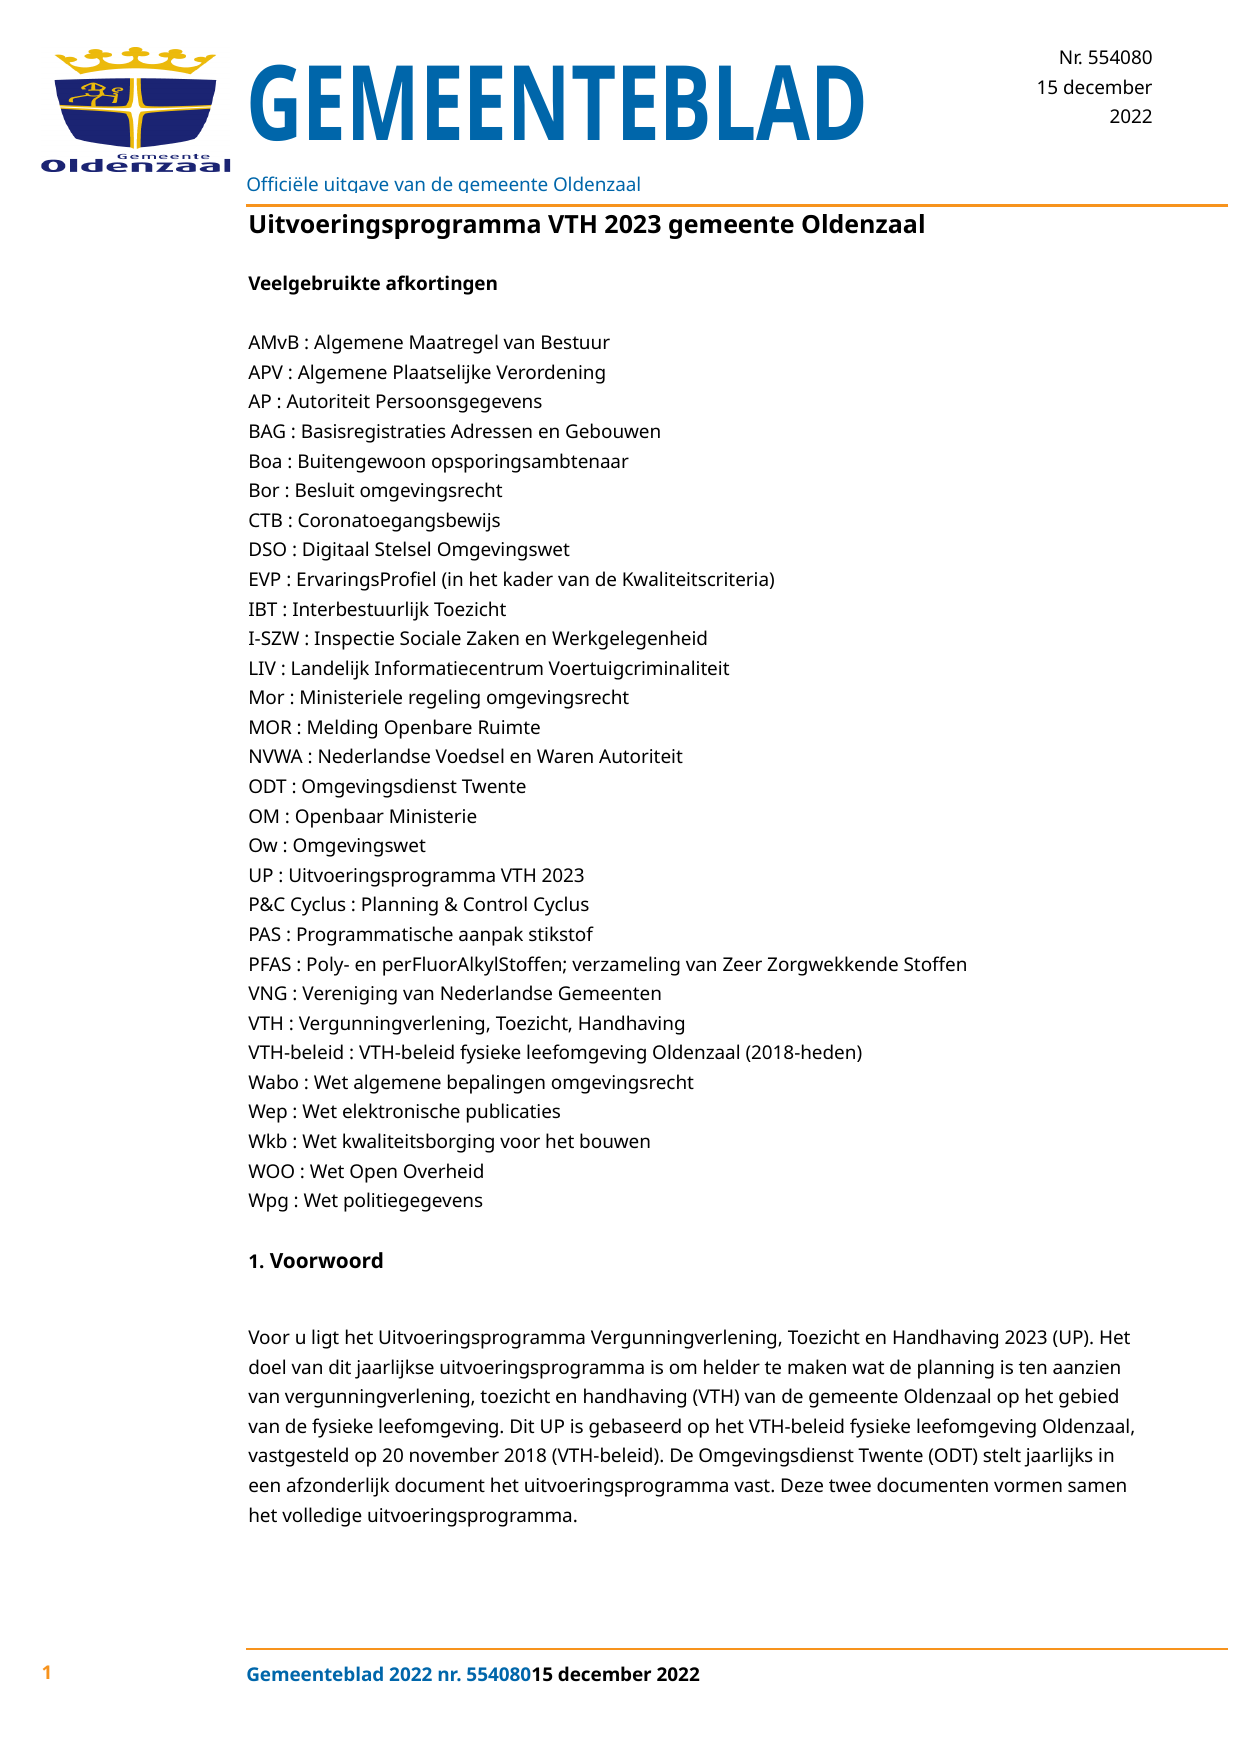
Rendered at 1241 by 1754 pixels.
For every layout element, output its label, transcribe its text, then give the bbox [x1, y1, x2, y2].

text 1. Voorwoord [248, 1247, 1152, 1275]
picture [41, 47, 231, 172]
text OM : Openbaar Ministerie [248, 803, 1152, 828]
text APV : Algemene Plaatselijke Verordening [248, 359, 1152, 385]
text Veelgebruikte afkortingen [248, 270, 1152, 296]
text BAG : Basisregistraties Adressen en Gebouwen [248, 418, 1152, 444]
text Wep : Wet elektronische publicaties [248, 1099, 1152, 1124]
text VNG : Vereniging van Nederlandse Gemeenten [248, 980, 1152, 1006]
text WOO : Wet Open Overheid [248, 1158, 1152, 1183]
text DSO : Digitaal Stelsel Omgevingswet [248, 537, 1152, 562]
text PAS : Programmatische aanpak stikstof [248, 921, 1152, 947]
text UP : Uitvoeringsprogramma VTH 2023 [248, 862, 1152, 888]
text VTH : Vergunningverlening, Toezicht, Handhaving [248, 1010, 1152, 1036]
text CTB : Coronatoegangsbewijs [248, 507, 1152, 533]
text Bor : Besluit omgevingsrecht [248, 477, 1152, 503]
text MOR : Melding Openbare Ruimte [248, 714, 1152, 740]
text AP : Autoriteit Persoonsgegevens [248, 389, 1152, 414]
text NVWA : Nederlandse Voedsel en Waren Autoriteit [248, 744, 1152, 769]
text Mor : Ministeriele regeling omgevingsrecht [248, 684, 1152, 710]
text Wabo : Wet algemene bepalingen omgevingsrecht [248, 1069, 1152, 1095]
text Voor u ligt het Uitvoeringsprogramma Vergunningverlening, Toezicht en Handhaving 2023 (UP). Het doel van dit jaarlijkse uitvoeringsprogramma is om helder te maken wat de planning is ten aanzien van vergunningverlening, toezicht en handhaving (VTH) van de gemeente Oldenzaal op het gebied van de fysieke leefomgeving. Dit UP is gebaseerd op het VTH-beleid fysieke leefomgeving Oldenzaal, vastgesteld op 20 november 2018 (VTH-beleid). De Omgevingsdienst Twente (ODT) stelt jaarlijks in een afzonderlijk document het uitvoeringsprogramma vast. Deze twee documenten vormen samen het volledige uitvoeringsprogramma. [248, 1324, 1152, 1527]
text Ow : Omgevingswet [248, 832, 1152, 858]
text P&C Cyclus : Planning & Control Cyclus [248, 892, 1152, 917]
text IBT : Interbestuurlijk Toezicht [248, 596, 1152, 621]
text Uitvoeringsprogramma VTH 2023 gemeente Oldenzaal [248, 207, 1152, 241]
text Boa : Buitengewoon opsporingsambtenaar [248, 448, 1152, 473]
text AMvB : Algemene Maatregel van Bestuur [248, 329, 1152, 355]
text EVP : ErvaringsProfiel (in het kader van de Kwaliteitscriteria) [248, 566, 1152, 592]
text Wkb : Wet kwaliteitsborging voor het bouwen [248, 1128, 1152, 1154]
text LIV : Landelijk Informatiecentrum Voertuigcriminaliteit [248, 655, 1152, 681]
text ODT : Omgevingsdienst Twente [248, 773, 1152, 799]
text Wpg : Wet politiegegevens [248, 1187, 1152, 1213]
text VTH-beleid : VTH-beleid fysieke leefomgeving Oldenzaal (2018-heden) [248, 1039, 1152, 1065]
text I-SZW : Inspectie Sociale Zaken en Werkgelegenheid [248, 625, 1152, 651]
text PFAS : Poly- en perFluorAlkylStoffen; verzameling van Zeer Zorgwekkende Stoffen [248, 951, 1152, 976]
